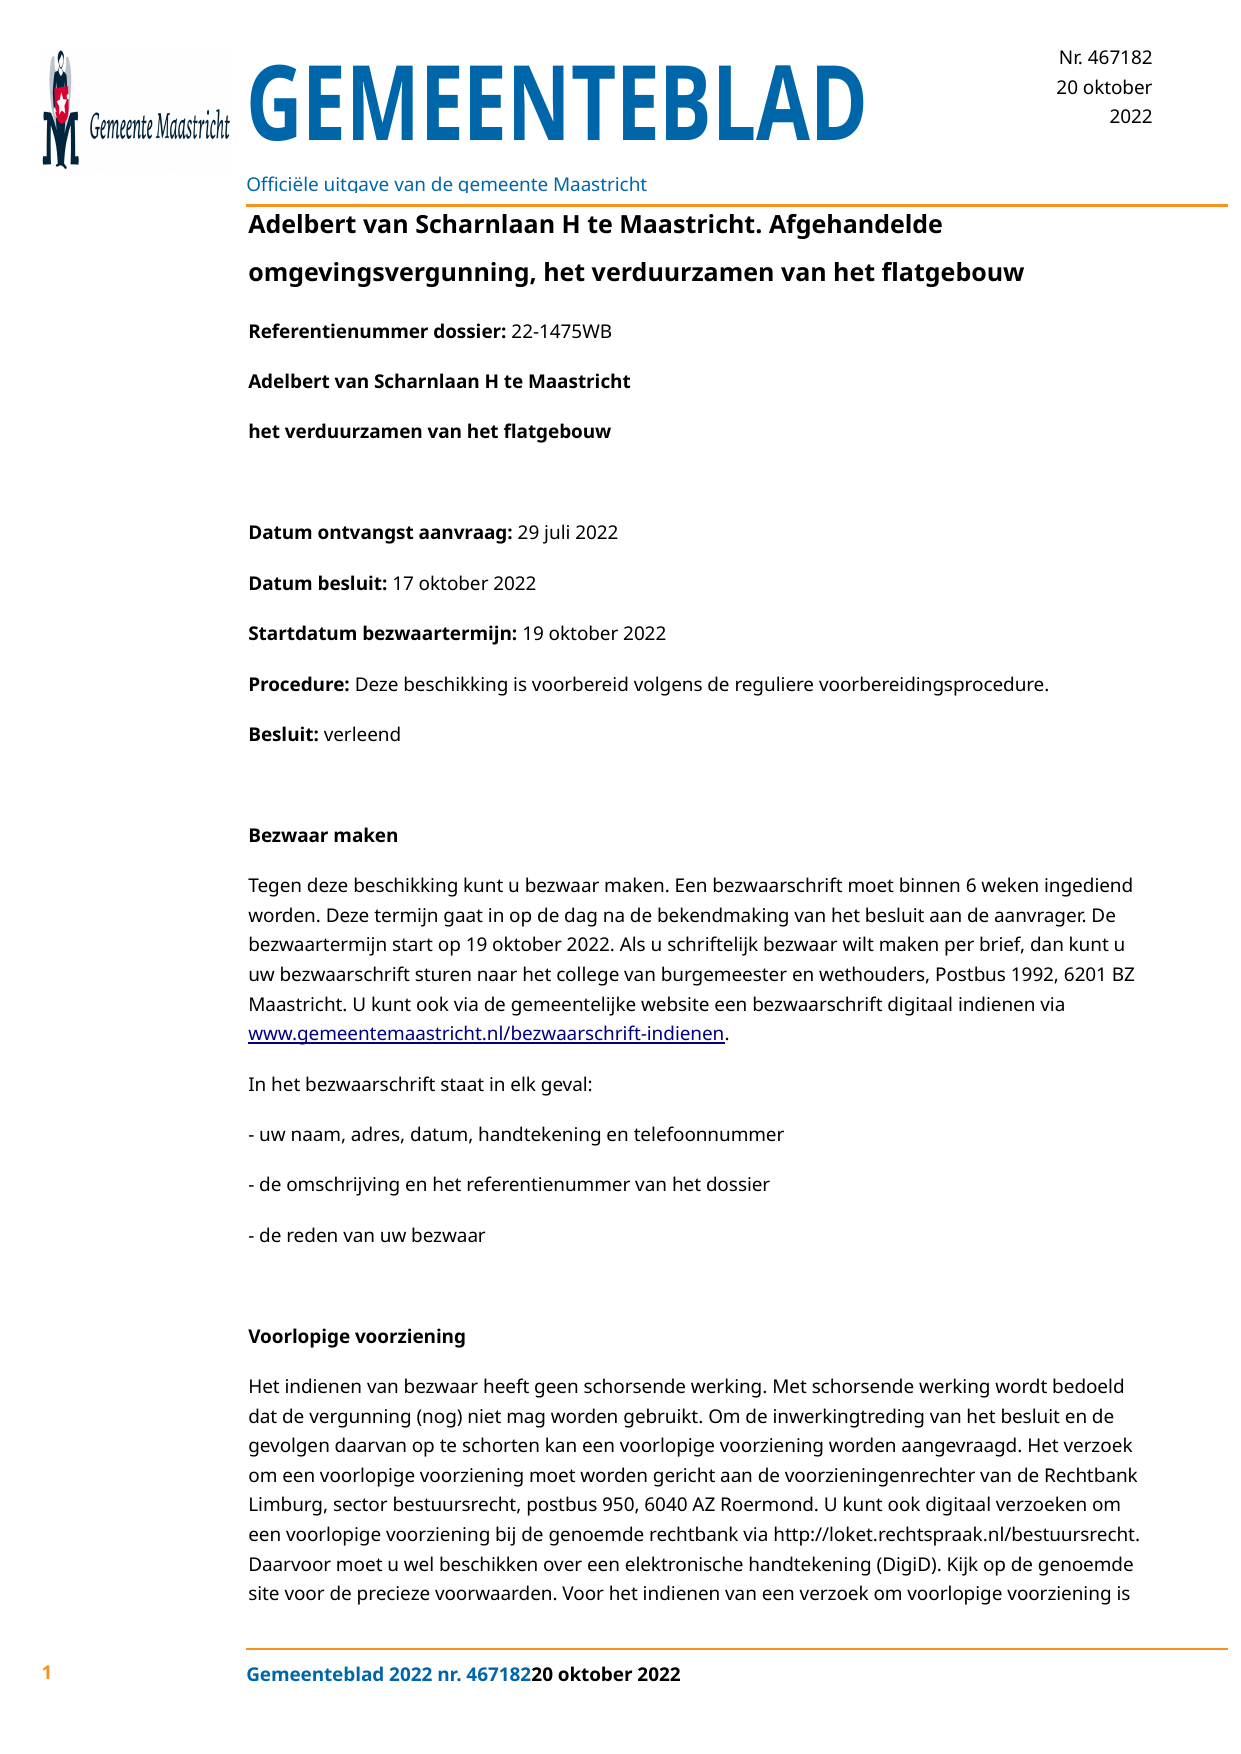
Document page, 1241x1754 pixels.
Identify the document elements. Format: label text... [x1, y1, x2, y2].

text Adelbert van Scharnlaan H te Maastricht. Afgehandelde omgevingsvergunning, het verduurzamen van het flatgebouw [248, 207, 1152, 288]
text Besluit: verleend [248, 721, 1152, 747]
text Startdatum bezwaartermijn: 19 oktober 2022 [248, 620, 1152, 646]
text - de omschrijving en het referentienummer van het dossier [248, 1172, 1152, 1197]
picture [41, 47, 231, 172]
text Procedure: Deze beschikking is voorbereid volgens de reguliere voorbereidingsprocedure. [248, 671, 1152, 697]
text Adelbert van Scharnlaan H te Maastricht [248, 368, 1152, 394]
text In het bezwaarschrift staat in elk geval: [248, 1071, 1152, 1097]
text Voorlopige voorziening [248, 1323, 1152, 1349]
text Referentienummer dossier: 22-1475WB [248, 318, 1152, 344]
text Datum ontvangst aanvraag: 29 juli 2022 [248, 519, 1152, 545]
text - de reden van uw bezwaar [248, 1222, 1152, 1248]
text het verduurzamen van het flatgebouw [248, 419, 1152, 444]
text Tegen deze beschikking kunt u bezwaar maken. Een bezwaarschrift moet binnen 6 weken ingediend worden. Deze termijn gaat in op de dag na de bekendmaking van het besluit aan de aanvrager. De bezwaartermijn start op 19 oktober 2022. Als u schriftelijk bezwaar wilt maken per brief, dan kunt u uw bezwaarschrift sturen naar het college van burgemeester en wethouders, Postbus 1992, 6201 BZ Maastricht. U kunt ook via de gemeentelijke website een bezwaarschrift digitaal indienen via www.gemeentemaastricht.nl/bezwaarschrift-indienen. [248, 872, 1152, 1046]
text Bezwaar maken [248, 822, 1152, 848]
text Datum besluit: 17 oktober 2022 [248, 570, 1152, 596]
text - uw naam, adres, datum, handtekening en telefoonnummer [248, 1121, 1152, 1147]
text Het indienen van bezwaar heeft geen schorsende werking. Met schorsende werking wordt bedoeld dat de vergunning (nog) niet mag worden gebruikt. Om de inwerkingtreding van het besluit en de gevolgen daarvan op te schorten kan een voorlopige voorziening worden aangevraagd. Het verzoek om een voorlopige voorziening moet worden gericht aan de voorzieningenrechter van de Rechtbank Limburg, sector bestuursrecht, postbus 950, 6040 AZ Roermond. U kunt ook digitaal verzoeken om een voorlopige voorziening bij de genoemde rechtbank via http://loket.rechtspraak.nl/bestuursrecht. Daarvoor moet u wel beschikken over een elektronische handtekening (DigiD). Kijk op de genoemde site voor de precieze voorwaarden. Voor het indienen van een verzoek om voorlopige voorziening is [248, 1373, 1152, 1606]
